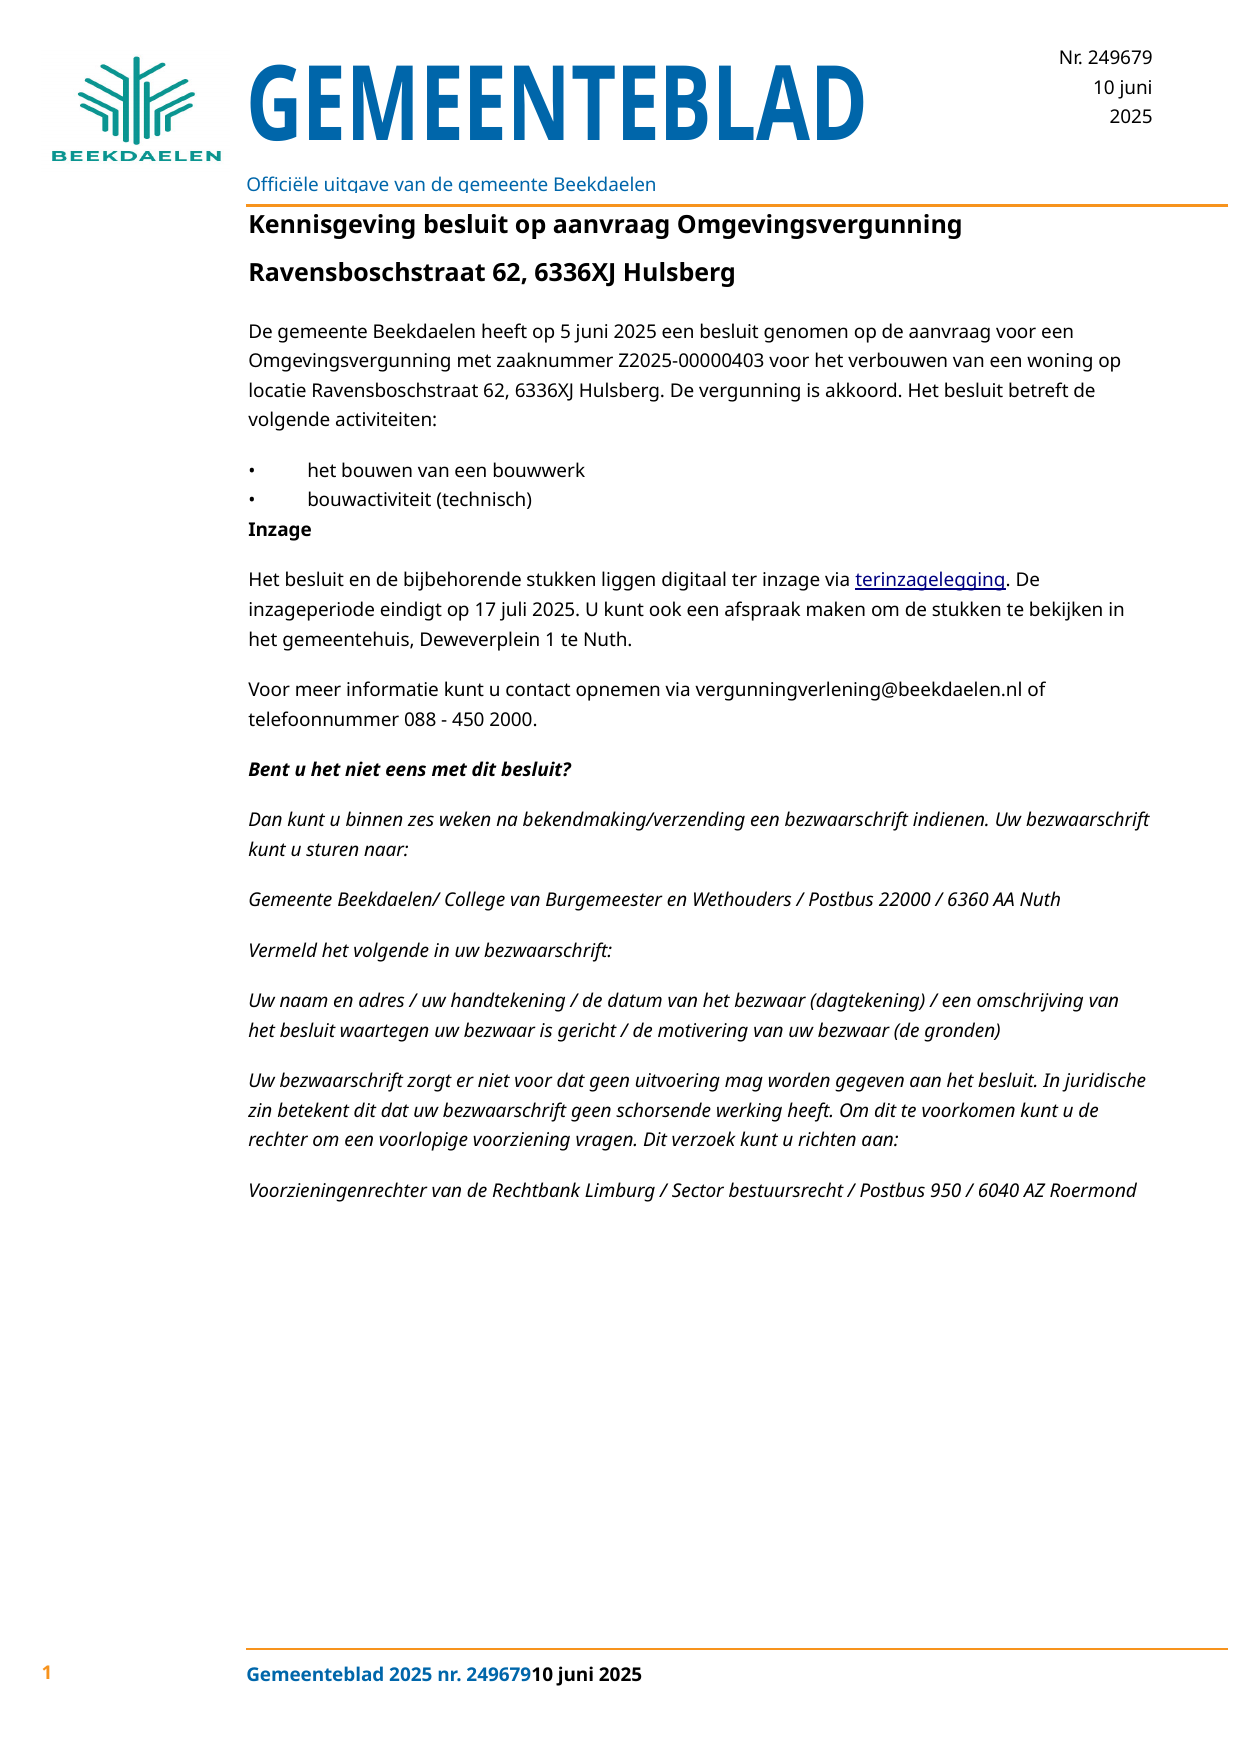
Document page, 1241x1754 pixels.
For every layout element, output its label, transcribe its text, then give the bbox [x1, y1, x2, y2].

list het bouwen van een bouwwerk [248, 457, 1152, 483]
list bouwactiviteit (technisch) [248, 487, 1152, 512]
text Uw bezwaarschrift zorgt er niet voor dat geen uitvoering mag worden gegeven aan het besluit. In juridische zin betekent dit dat uw bezwaarschrift geen schorsende werking heeft. Om dit te voorkomen kunt u de rechter om een voorlopige voorziening vragen. Dit verzoek kunt u richten aan: [248, 1067, 1152, 1152]
text Gemeente Beekdaelen/ College van Burgemeester en Wethouders / Postbus 22000 / 6360 AA Nuth [248, 887, 1152, 912]
text Uw naam en adres / uw handtekening / de datum van het bezwaar (dagtekening) / een omschrijving van het besluit waartegen uw bezwaar is gericht / de motivering van uw bezwaar (de gronden) [248, 987, 1152, 1043]
text Bent u het niet eens met dit besluit? [248, 756, 1152, 782]
text Voor meer informatie kunt u contact opnemen via vergunningverlening@beekdaelen.nl of telefoonnummer 088 - 450 2000. [248, 676, 1152, 732]
text Voorzieningenrechter van de Rechtbank Limburg / Sector bestuursrecht / Postbus 950 / 6040 AZ Roermond [248, 1177, 1152, 1203]
text Het besluit en de bijbehorende stukken liggen digitaal ter inzage via terinzagelegging. De inzageperiode eindigt op 17 juli 2025. U kunt ook een afspraak maken om de stukken te bekijken in het gemeentehuis, Deweverplein 1 te Nuth. [248, 567, 1152, 652]
text De gemeente Beekdaelen heeft op 5 juni 2025 een besluit genomen op de aanvraag voor een Omgevingsvergunning met zaaknummer Z2025-00000403 voor het verbouwen van een woning op locatie Ravensboschstraat 62, 6336XJ Hulsberg. De vergunning is akkoord. Het besluit betreft de volgende activiteiten: [248, 318, 1152, 432]
picture [41, 47, 231, 172]
text Vermeld het volgende in uw bezwaarschrift: [248, 937, 1152, 963]
text Dan kunt u binnen zes weken na bekendmaking/verzending een bezwaarschrift indienen. Uw bezwaarschrift kunt u sturen naar: [248, 807, 1152, 862]
text Kennisgeving besluit op aanvraag Omgevingsvergunning Ravensboschstraat 62, 6336XJ Hulsberg [248, 207, 1152, 288]
text Inzage [248, 516, 1152, 542]
